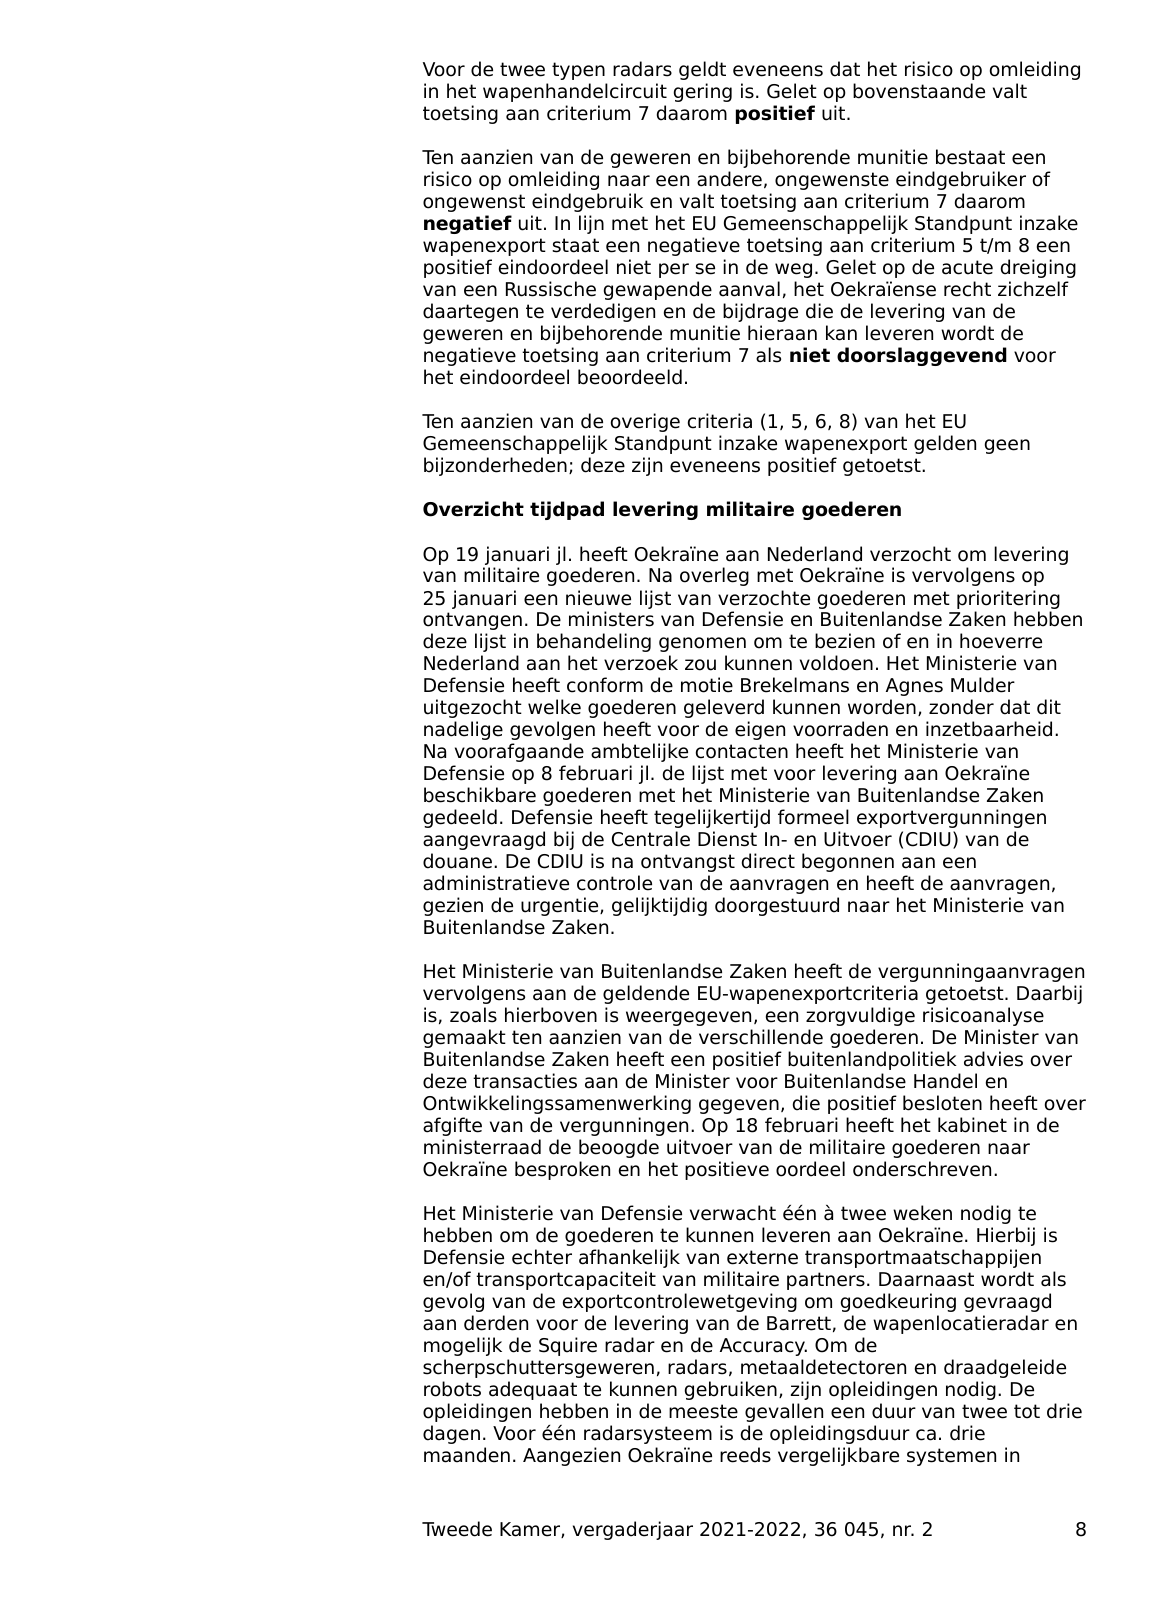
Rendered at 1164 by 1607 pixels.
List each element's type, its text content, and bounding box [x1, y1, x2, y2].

text Ten aanzien van de geweren en bijbehorende munitie bestaat een risico op omleiding naar een andere, ongewenste eindgebruiker of ongewenst eindgebruik en valt toetsing aan criterium 7 daarom negatief uit. In lijn met het EU Gemeenschappelijk Standpunt inzake wapenexport staat een negatieve toetsing aan criterium 5 t/m 8 een positief eindoordeel niet per se in de weg. Gelet op de acute dreiging van een Russische gewapende aanval, het Oekraïense recht zichzelf daartegen te verdedigen en de bijdrage die de levering van de geweren en bijbehorende munitie hieraan kan leveren wordt de negatieve toetsing aan criterium 7 als niet doorslaggevend voor het eindoordeel beoordeeld. [422, 147, 1087, 389]
text Ten aanzien van de overige criteria (1, 5, 6, 8) van het EU Gemeenschappelijk Standpunt inzake wapenexport gelden geen bijzonderheden; deze zijn eveneens positief getoetst. [422, 411, 1087, 477]
text Het Ministerie van Defensie verwacht één à twee weken nodig te hebben om de goederen te kunnen leveren aan Oekraïne. Hierbij is Defensie echter afhankelijk van externe transportmaatschappijen en/of transportcapaciteit van militaire partners. Daarnaast wordt als gevolg van de exportcontrolewetgeving om goedkeuring gevraagd aan derden voor de levering van de Barrett, de wapenlocatieradar en mogelijk de Squire radar en de Accuracy. Om de scherpschuttersgeweren, radars, metaaldetectoren en draadgeleide robots adequaat te kunnen gebruiken, zijn opleidingen nodig. De opleidingen hebben in de meeste gevallen een duur van twee tot drie dagen. Voor één radarsysteem is de opleidingsduur ca. drie maanden. Aangezien Oekraïne reeds vergelijkbare systemen in [422, 1203, 1087, 1467]
text Het Ministerie van Buitenlandse Zaken heeft de vergunningaanvragen vervolgens aan de geldende EU-wapenexportcriteria getoetst. Daarbij is, zoals hierboven is weergegeven, een zorgvuldige risicoanalyse gemaakt ten aanzien van de verschillende goederen. De Minister van Buitenlandse Zaken heeft een positief buitenlandpolitiek advies over deze transacties aan de Minister voor Buitenlandse Handel en Ontwikkelingssamenwerking gegeven, die positief besloten heeft over afgifte van de vergunningen. Op 18 februari heeft het kabinet in de ministerraad de beoogde uitvoer van de militaire goederen naar Oekraïne besproken en het positieve oordeel onderschreven. [422, 961, 1087, 1181]
text Voor de twee typen radars geldt eveneens dat het risico op omleiding in het wapenhandelcircuit gering is. Gelet op bovenstaande valt toetsing aan criterium 7 daarom positief uit. [422, 59, 1087, 125]
subtitle Overzicht tijdpad levering militaire goederen [422, 499, 1087, 521]
text Op 19 januari jl. heeft Oekraïne aan Nederland verzocht om levering van militaire goederen. Na overleg met Oekraïne is vervolgens op 25 januari een nieuwe lijst van verzochte goederen met prioritering ontvangen. De ministers van Defensie en Buitenlandse Zaken hebben deze lijst in behandeling genomen om te bezien of en in hoeverre Nederland aan het verzoek zou kunnen voldoen. Het Ministerie van Defensie heeft conform de motie Brekelmans en Agnes Mulder uitgezocht welke goederen geleverd kunnen worden, zonder dat dit nadelige gevolgen heeft voor de eigen voorraden en inzetbaarheid. Na voorafgaande ambtelijke contacten heeft het Ministerie van Defensie op 8 februari jl. de lijst met voor levering aan Oekraïne beschikbare goederen met het Ministerie van Buitenlandse Zaken gedeeld. Defensie heeft tegelijkertijd formeel exportvergunningen aangevraagd bij de Centrale Dienst In- en Uitvoer (CDIU) van de douane. De CDIU is na ontvangst direct begonnen aan een administratieve controle van de aanvragen en heeft de aanvragen, gezien de urgentie, gelijktijdig doorgestuurd naar het Ministerie van Buitenlandse Zaken. [422, 543, 1087, 939]
